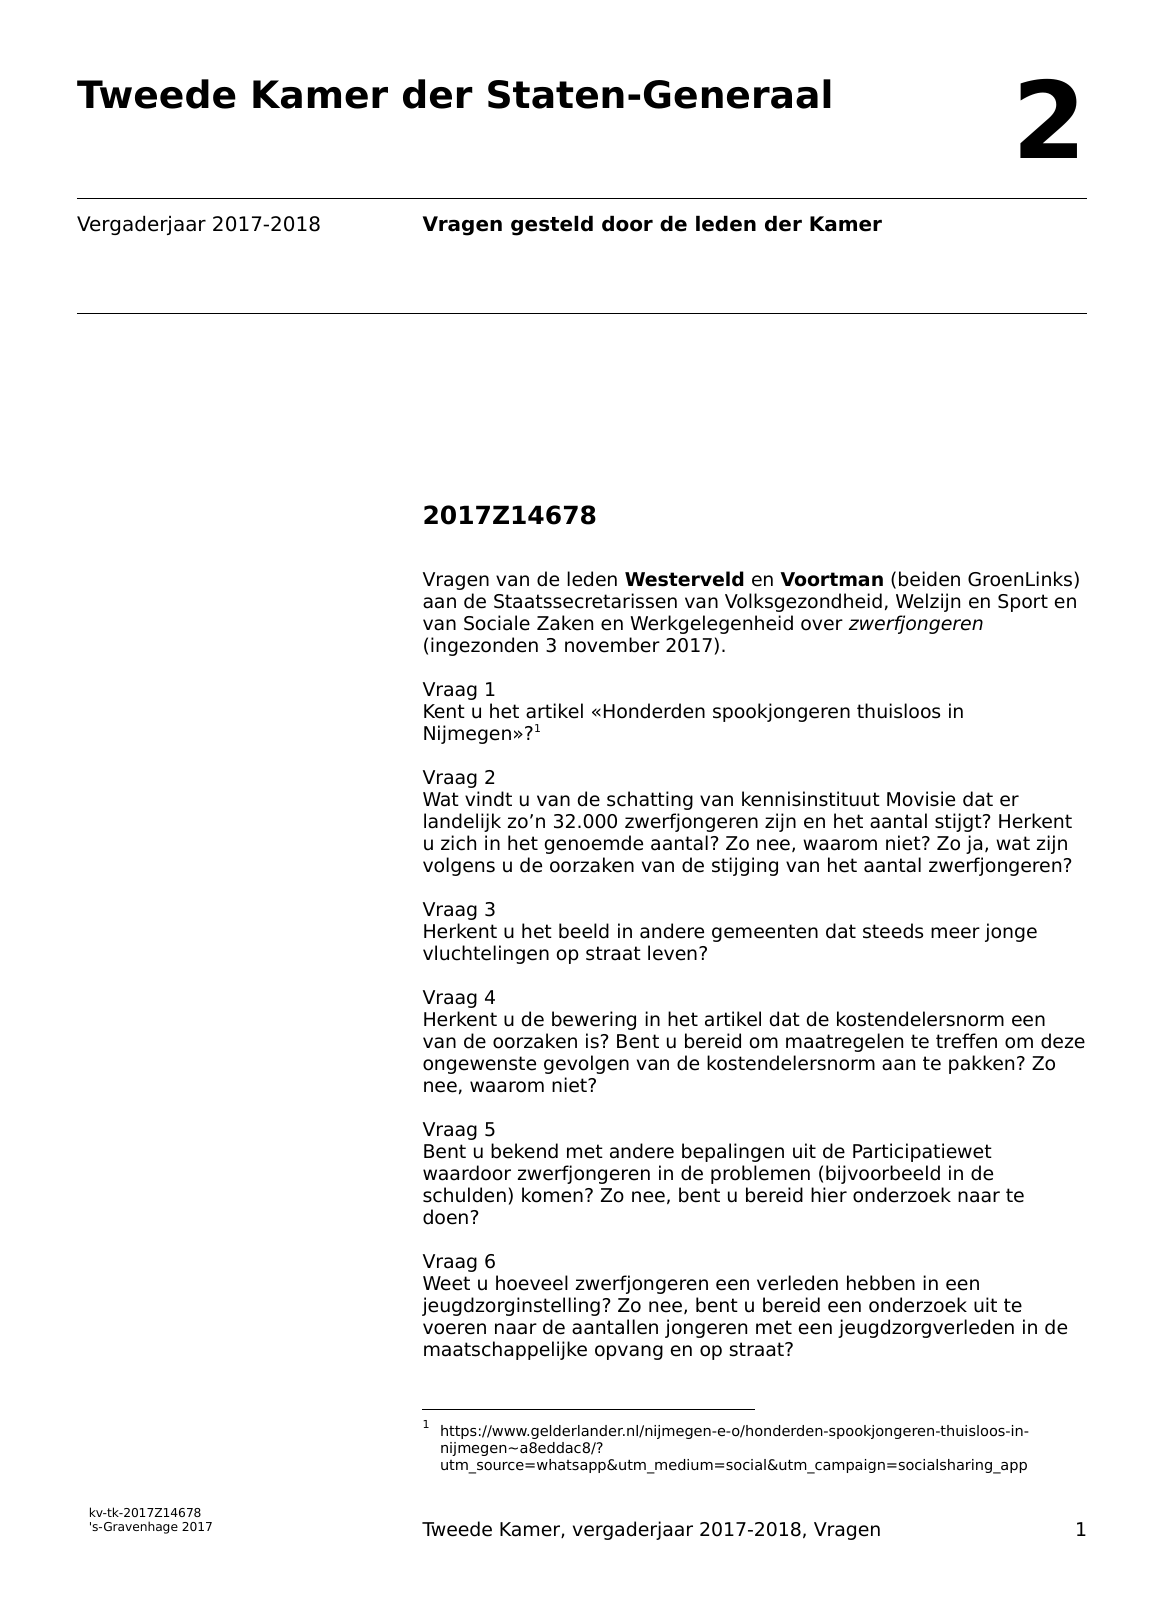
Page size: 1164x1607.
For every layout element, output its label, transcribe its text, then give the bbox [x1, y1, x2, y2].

table_cell Vergaderjaar 2017-2018 [77, 199, 422, 313]
table_header 2 [886, 59, 1087, 198]
text Herkent u het beeld in andere gemeenten dat steeds meer jonge vluchtelingen op straat leven? [422, 921, 1087, 965]
table_header Tweede Kamer der Staten-Generaal [77, 59, 886, 198]
text kv-tk-2017Z14678 [88, 1506, 323, 1520]
text 2017Z14678 [422, 501, 1087, 531]
text Vraag 6 [422, 1251, 1087, 1273]
text Vraag 1 [422, 679, 1087, 701]
text Vraag 3 [422, 899, 1087, 921]
text Vraag 2 [422, 767, 1087, 789]
text Wat vindt u van de schatting van kennisinstituut Movisie dat er landelijk zo’n 32.000 zwerfjongeren zijn en het aantal stijgt? Herkent u zich in het genoemde aantal? Zo nee, waarom niet? Zo ja, wat zijn volgens u de oorzaken van de stijging van het aantal zwerfjongeren? [422, 789, 1087, 877]
table_cell Vragen gesteld door de leden der Kamer [422, 199, 1087, 313]
text https://www.gelderlander.nl/nijmegen-e-o/honderden-spookjongeren-thuisloos-in-nijmegen~a8eddac8/?utm_source=whatsapp&utm_medium=social&utm_campaign=socialsharing_app [422, 1418, 1087, 1474]
text 's-Gravenhage 2017 [88, 1520, 323, 1534]
text Weet u hoeveel zwerfjongeren een verleden hebben in een jeugdzorginstelling? Zo nee, bent u bereid een onderzoek uit te voeren naar de aantallen jongeren met een jeugdzorgverleden in de maatschappelijke opvang en op straat? [422, 1273, 1087, 1361]
text Herkent u de bewering in het artikel dat de kostendelersnorm een van de oorzaken is? Bent u bereid om maatregelen te treffen om deze ongewenste gevolgen van de kostendelersnorm aan te pakken? Zo nee, waarom niet? [422, 1009, 1087, 1097]
text Bent u bekend met andere bepalingen uit de Participatiewet waardoor zwerfjongeren in de problemen (bijvoorbeeld in de schulden) komen? Zo nee, bent u bereid hier onderzoek naar te doen? [422, 1141, 1087, 1229]
text Vragen van de leden Westerveld en Voortman (beiden GroenLinks) aan de Staatssecretarissen van Volksgezondheid, Welzijn en Sport en van Sociale Zaken en Werkgelegenheid over zwerfjongeren (ingezonden 3 november 2017). [422, 569, 1087, 657]
text Vraag 4 [422, 987, 1087, 1009]
text Kent u het artikel «Honderden spookjongeren thuisloos in Nijmegen»? [422, 701, 1087, 745]
text Vraag 5 [422, 1119, 1087, 1141]
